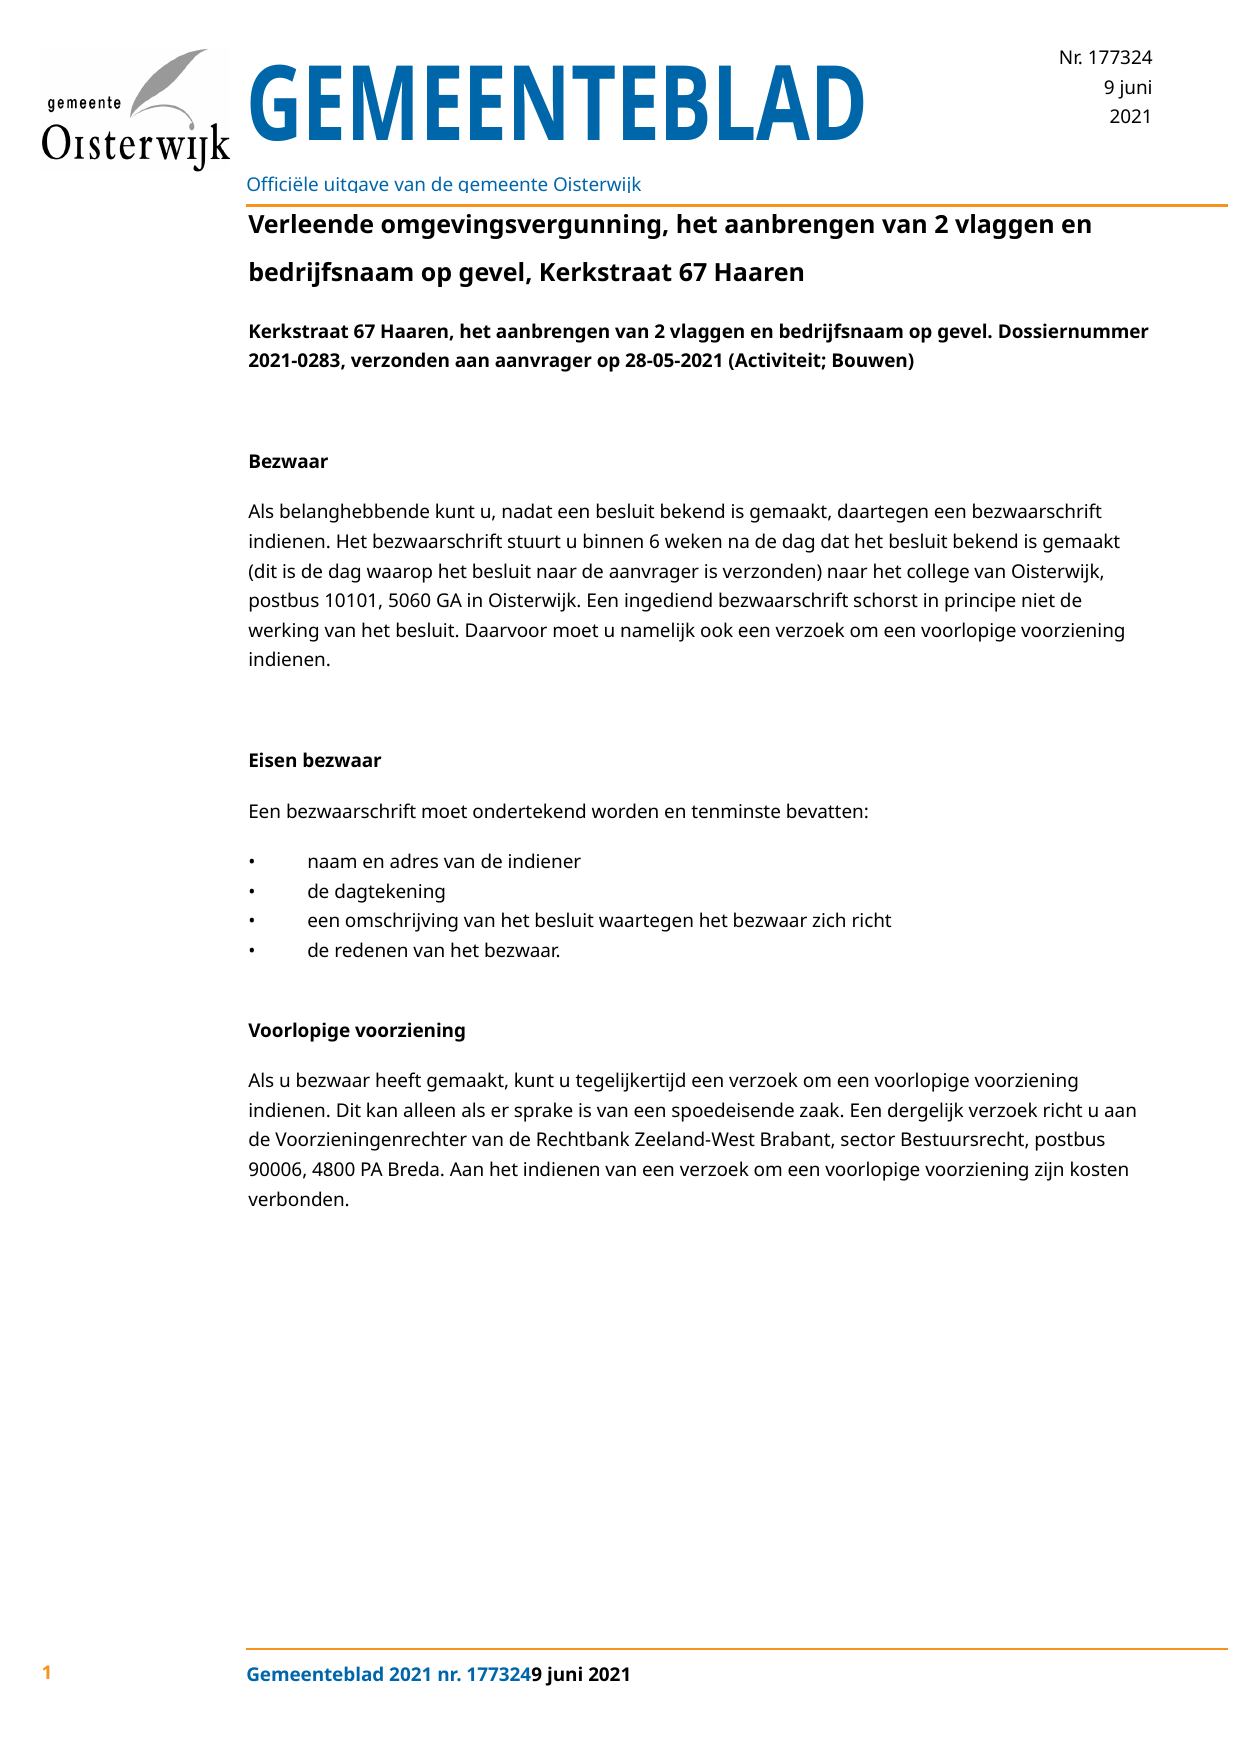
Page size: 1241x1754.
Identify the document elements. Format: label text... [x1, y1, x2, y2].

text Een bezwaarschrift moet ondertekend worden en tenminste bevatten: [248, 798, 1152, 824]
text Bezwaar [248, 448, 1152, 474]
list naam en adres van de indiener [248, 848, 1152, 874]
text Kerkstraat 67 Haaren, het aanbrengen van 2 vlaggen en bedrijfsnaam op gevel. Dossiernummer 2021-0283, verzonden aan aanvrager op 28-05-2021 (Activiteit; Bouwen) [248, 318, 1152, 373]
text Voorlopige voorziening [248, 1017, 1152, 1043]
list de redenen van het bezwaar. [248, 937, 1152, 963]
text Verleende omgevingsvergunning, het aanbrengen van 2 vlaggen en bedrijfsnaam op gevel, Kerkstraat 67 Haaren [248, 207, 1152, 288]
text Eisen bezwaar [248, 747, 1152, 773]
text Als belanghebbende kunt u, nadat een besluit bekend is gemaakt, daartegen een bezwaarschrift indienen. Het bezwaarschrift stuurt u binnen 6 weken na de dag dat het besluit bekend is gemaakt (dit is de dag waarop het besluit naar de aanvrager is verzonden) naar het college van Oisterwijk, postbus 10101, 5060 GA in Oisterwijk. Een ingediend bezwaarschrift schorst in principe niet de werking van het besluit. Daarvoor moet u namelijk ook een verzoek om een voorlopige voorziening indienen. [248, 499, 1152, 672]
list de dagtekening [248, 878, 1152, 904]
picture [41, 47, 231, 172]
text Als u bezwaar heeft gemaakt, kunt u tegelijkertijd een verzoek om een voorlopige voorziening indienen. Dit kan alleen als er sprake is van een spoedeisende zaak. Een dergelijk verzoek richt u aan de Voorzieningenrechter van de Rechtbank Zeeland-West Brabant, sector Bestuursrecht, postbus 90006, 4800 PA Breda. Aan het indienen van een verzoek om een voorlopige voorziening zijn kosten verbonden. [248, 1067, 1152, 1212]
list een omschrijving van het besluit waartegen het bezwaar zich richt [248, 907, 1152, 933]
